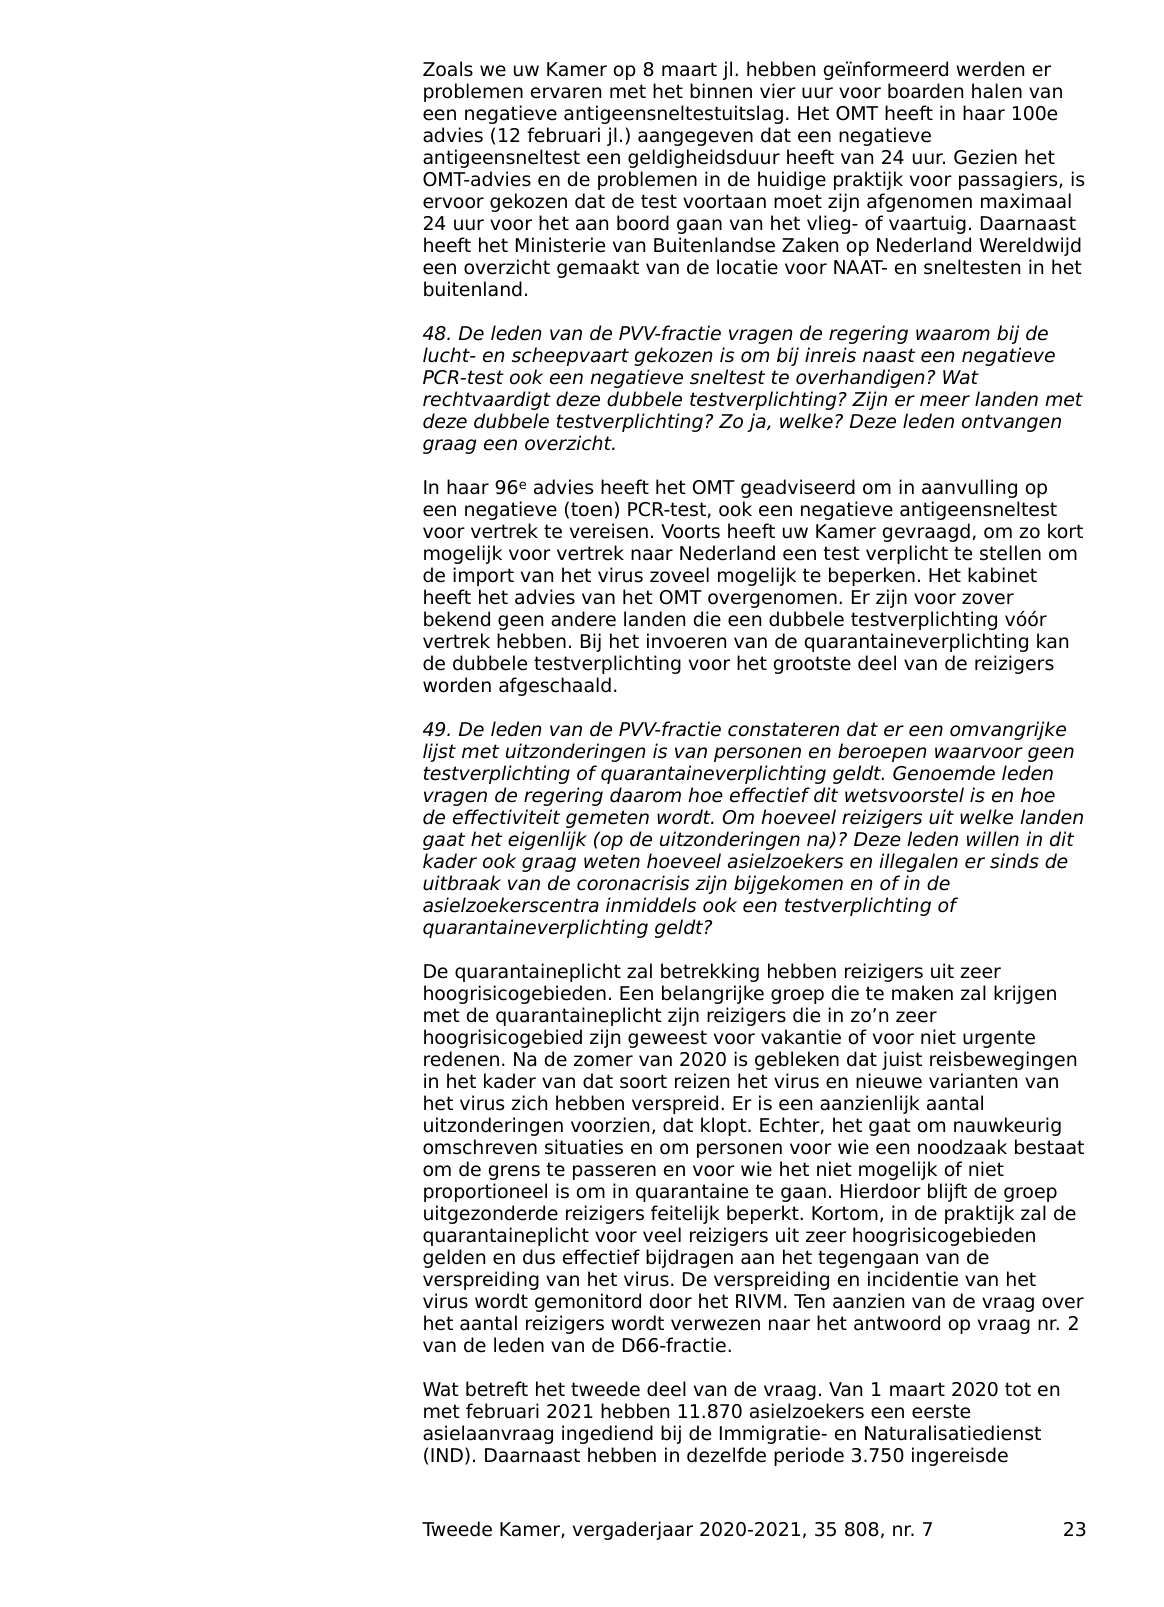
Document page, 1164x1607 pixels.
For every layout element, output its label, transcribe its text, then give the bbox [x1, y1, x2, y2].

text De quarantaineplicht zal betrekking hebben reizigers uit zeer hoogrisicogebieden. Een belangrijke groep die te maken zal krijgen met de quarantaineplicht zijn reizigers die in zo’n zeer hoogrisicogebied zijn geweest voor vakantie of voor niet urgente redenen. Na de zomer van 2020 is gebleken dat juist reisbewegingen in het kader van dat soort reizen het virus en nieuwe varianten van het virus zich hebben verspreid. Er is een aanzienlijk aantal uitzonderingen voorzien, dat klopt. Echter, het gaat om nauwkeurig omschreven situaties en om personen voor wie een noodzaak bestaat om de grens te passeren en voor wie het niet mogelijk of niet proportioneel is om in quarantaine te gaan. Hierdoor blijft de groep uitgezonderde reizigers feitelijk beperkt. Kortom, in de praktijk zal de quarantaineplicht voor veel reizigers uit zeer hoogrisicogebieden gelden en dus effectief bijdragen aan het tegengaan van de verspreiding van het virus. De verspreiding en incidentie van het virus wordt gemonitord door het RIVM. Ten aanzien van de vraag over het aantal reizigers wordt verwezen naar het antwoord op vraag nr. 2 van de leden van de D66-fractie. [422, 961, 1087, 1357]
text Zoals we uw Kamer op 8 maart jl. hebben geïnformeerd werden er problemen ervaren met het binnen vier uur voor boarden halen van een negatieve antigeensneltestuitslag. Het OMT heeft in haar 100e advies (12 februari jl.) aangegeven dat een negatieve antigeensneltest een geldigheidsduur heeft van 24 uur. Gezien het OMT-advies en de problemen in de huidige praktijk voor passagiers, is ervoor gekozen dat de test voortaan moet zijn afgenomen maximaal 24 uur voor het aan boord gaan van het vlieg- of vaartuig. Daarnaast heeft het Ministerie van Buitenlandse Zaken op Nederland Wereldwijd een overzicht gemaakt van de locatie voor NAAT- en sneltesten in het buitenland. [422, 59, 1087, 301]
text 48. De leden van de PVV-fractie vragen de regering waarom bij de lucht- en scheepvaart gekozen is om bij inreis naast een negatieve PCR-test ook een negatieve sneltest te overhandigen? Wat rechtvaardigt deze dubbele testverplichting? Zijn er meer landen met deze dubbele testverplichting? Zo ja, welke? Deze leden ontvangen graag een overzicht. [422, 323, 1087, 455]
text 49. De leden van de PVV-fractie constateren dat er een omvangrijke lijst met uitzonderingen is van personen en beroepen waarvoor geen testverplichting of quarantaineverplichting geldt. Genoemde leden vragen de regering daarom hoe effectief dit wetsvoorstel is en hoe de effectiviteit gemeten wordt. Om hoeveel reizigers uit welke landen gaat het eigenlijk (op de uitzonderingen na)? Deze leden willen in dit kader ook graag weten hoeveel asielzoekers en illegalen er sinds de uitbraak van de coronacrisis zijn bijgekomen en of in de asielzoekerscentra inmiddels ook een testverplichting of quarantaineverplichting geldt? [422, 719, 1087, 939]
text In haar 96e advies heeft het OMT geadviseerd om in aanvulling op een negatieve (toen) PCR-test, ook een negatieve antigeensneltest voor vertrek te vereisen. Voorts heeft uw Kamer gevraagd, om zo kort mogelijk voor vertrek naar Nederland een test verplicht te stellen om de import van het virus zoveel mogelijk te beperken. Het kabinet heeft het advies van het OMT overgenomen. Er zijn voor zover bekend geen andere landen die een dubbele testverplichting vóór vertrek hebben. Bij het invoeren van de quarantaineverplichting kan de dubbele testverplichting voor het grootste deel van de reizigers worden afgeschaald. [422, 477, 1087, 697]
text Wat betreft het tweede deel van de vraag. Van 1 maart 2020 tot en met februari 2021 hebben 11.870 asielzoekers een eerste asielaanvraag ingediend bij de Immigratie- en Naturalisatiedienst (IND). Daarnaast hebben in dezelfde periode 3.750 ingereisde [422, 1379, 1087, 1467]
